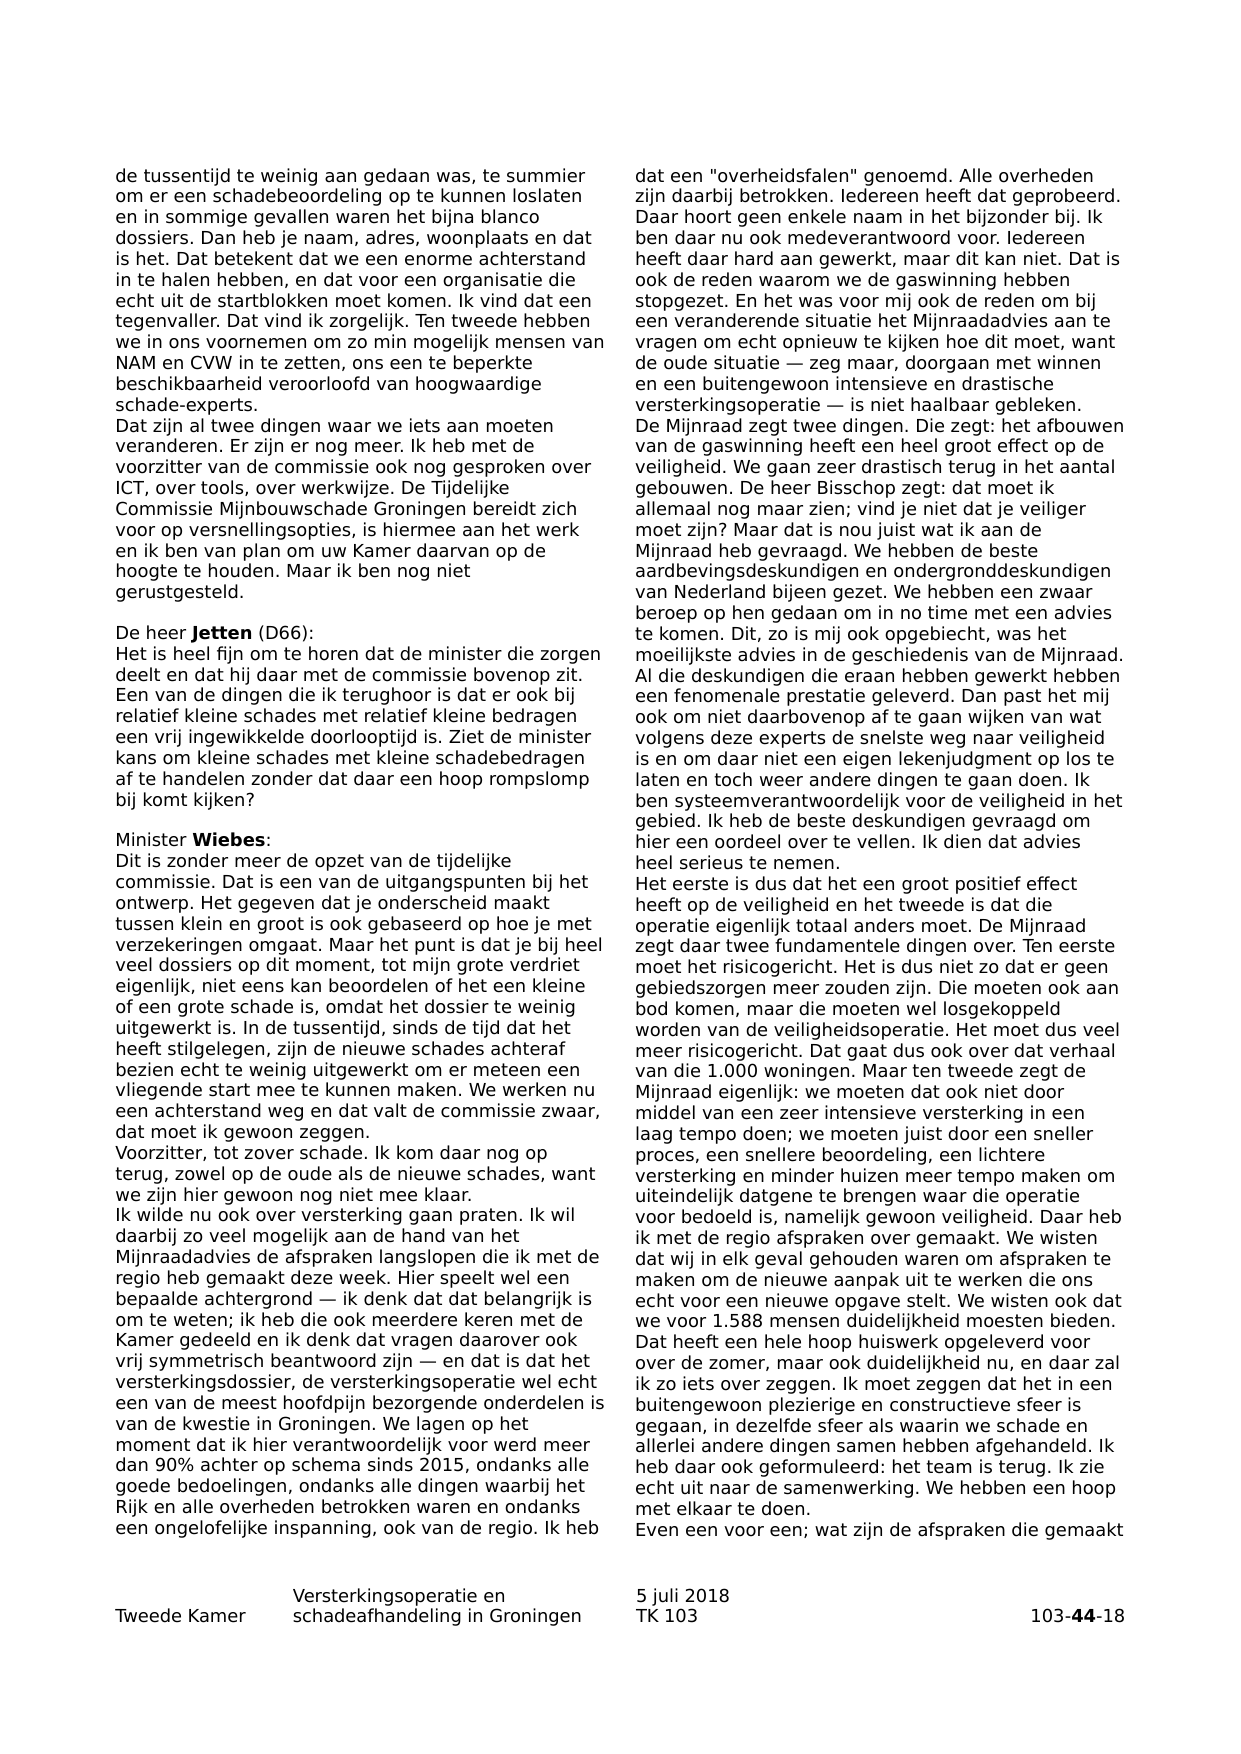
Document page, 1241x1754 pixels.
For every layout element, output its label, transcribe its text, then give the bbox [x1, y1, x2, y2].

text Even een voor een; wat zijn de afspraken die gemaakt [635, 1519, 1125, 1540]
text Ik wilde nu ook over versterking gaan praten. Ik wil daarbij zo veel mogelijk aan de hand van het Mijnraadadvies de afspraken langslopen die ik met de regio heb gemaakt deze week. Hier speelt wel een bepaalde achtergrond — ik denk dat dat belangrijk is om te weten; ik heb die ook meerdere keren met de Kamer gedeeld en ik denk dat vragen daarover ook vrij symmetrisch beantwoord zijn — en dat is dat het versterkingsdossier, de versterkingsoperatie wel echt een van de meest hoofdpijn bezorgende onderdelen is van de kwestie in Groningen. We lagen op het moment dat ik hier verantwoordelijk voor werd meer dan 90% achter op schema sinds 2015, ondanks alle goede bedoelingen, ondanks alle dingen waarbij het Rijk en alle overheden betrokken waren en ondanks een ongelofelijke inspanning, ook van de regio. Ik heb [115, 1205, 605, 1538]
text De Mijnraad zegt twee dingen. Die zegt: het afbouwen van de gaswinning heeft een heel groot effect op de veiligheid. We gaan zeer drastisch terug in het aantal gebouwen. De heer Bisschop zegt: dat moet ik allemaal nog maar zien; vind je niet dat je veiliger moet zijn? Maar dat is nou juist wat ik aan de Mijnraad heb gevraagd. We hebben de beste aardbevingsdeskundigen en ondergronddeskundigen van Nederland bijeen gezet. We hebben een zwaar beroep op hen gedaan om in no time met een advies te komen. Dit, zo is mij ook opgebiecht, was het moeilijkste advies in de geschiedenis van de Mijnraad. Al die deskundigen die eraan hebben gewerkt hebben een fenomenale prestatie geleverd. Dan past het mij ook om niet daarbovenop af te gaan wijken van wat volgens deze experts de snelste weg naar veiligheid is en om daar niet een eigen lekenjudgment op los te laten en toch weer andere dingen te gaan doen. Ik ben systeemverantwoordelijk voor de veiligheid in het gebied. Ik heb de beste deskundigen gevraagd om hier een oordeel over te vellen. Ik dien dat advies heel serieus te nemen. [635, 415, 1125, 874]
text Voorzitter, tot zover schade. Ik kom daar nog op terug, zowel op de oude als de nieuwe schades, want we zijn hier gewoon nog niet mee klaar. [115, 1143, 605, 1205]
text Het eerste is dus dat het een groot positief effect heeft op de veiligheid en het tweede is dat die operatie eigenlijk totaal anders moet. De Mijnraad zegt daar twee fundamentele dingen over. Ten eerste moet het risicogericht. Het is dus niet zo dat er geen gebiedszorgen meer zouden zijn. Die moeten ook aan bod komen, maar die moeten wel losgekoppeld worden van de veiligheidsoperatie. Het moet dus veel meer risicogericht. Dat gaat dus ook over dat verhaal van die 1.000 woningen. Maar ten tweede zegt de Mijnraad eigenlijk: we moeten dat ook niet door middel van een zeer intensieve versterking in een laag tempo doen; we moeten juist door een sneller proces, een snellere beoordeling, een lichtere versterking en minder huizen meer tempo maken om uiteindelijk datgene te brengen waar die operatie voor bedoeld is, namelijk gewoon veiligheid. Daar heb ik met de regio afspraken over gemaakt. We wisten dat wij in elk geval gehouden waren om afspraken te maken om de nieuwe aanpak uit te werken die ons echt voor een nieuwe opgave stelt. We wisten ook dat we voor 1.588 mensen duidelijkheid moesten bieden. Dat heeft een hele hoop huiswerk opgeleverd voor over de zomer, maar ook duidelijkheid nu, en daar zal ik zo iets over zeggen. Ik moet zeggen dat het in een buitengewoon plezierige en constructieve sfeer is gegaan, in dezelfde sfeer als waarin we schade en allerlei andere dingen samen hebben afgehandeld. Ik heb daar ook geformuleerd: het team is terug. Ik zie echt uit naar de samenwerking. We hebben een hoop met elkaar te doen. [635, 874, 1125, 1519]
text dat een "overheidsfalen" genoemd. Alle overheden zijn daarbij betrokken. Iedereen heeft dat geprobeerd. Daar hoort geen enkele naam in het bijzonder bij. Ik ben daar nu ook medeverantwoord voor. Iedereen heeft daar hard aan gewerkt, maar dit kan niet. Dat is ook de reden waarom we de gaswinning hebben stopgezet. En het was voor mij ook de reden om bij een veranderende situatie het Mijnraadadvies aan te vragen om echt opnieuw te kijken hoe dit moet, want de oude situatie — zeg maar, doorgaan met winnen en een buitengewoon intensieve en drastische versterkingsoperatie — is niet haalbaar gebleken. [635, 165, 1125, 415]
text Dit is zonder meer de opzet van de tijdelijke commissie. Dat is een van de uitgangspunten bij het ontwerp. Het gegeven dat je onderscheid maakt tussen klein en groot is ook gebaseerd op hoe je met verzekeringen omgaat. Maar het punt is dat je bij heel veel dossiers op dit moment, tot mijn grote verdriet eigenlijk, niet eens kan beoordelen of het een kleine of een grote schade is, omdat het dossier te weinig uitgewerkt is. In de tussentijd, sinds de tijd dat het heeft stilgelegen, zijn de nieuwe schades achteraf bezien echt te weinig uitgewerkt om er meteen een vliegende start mee te kunnen maken. We werken nu een achterstand weg en dat valt de commissie zwaar, dat moet ik gewoon zeggen. [115, 851, 605, 1143]
text Minister Wiebes: [115, 830, 605, 851]
text Het is heel fijn om te horen dat de minister die zorgen deelt en dat hij daar met de commissie bovenop zit. Een van de dingen die ik terughoor is dat er ook bij relatief kleine schades met relatief kleine bedragen een vrij ingewikkelde doorlooptijd is. Ziet de minister kans om kleine schades met kleine schadebedragen af te handelen zonder dat daar een hoop rompslomp bij komt kijken? [115, 643, 605, 810]
text De heer Jetten (D66): [115, 623, 605, 643]
text Dat zijn al twee dingen waar we iets aan moeten veranderen. Er zijn er nog meer. Ik heb met de voorzitter van de commissie ook nog gesproken over ICT, over tools, over werkwijze. De Tijdelijke Commissie Mijnbouwschade Groningen bereidt zich voor op versnellingsopties, is hiermee aan het werk en ik ben van plan om uw Kamer daarvan op de hoogte te houden. Maar ik ben nog niet gerustgesteld. [115, 415, 605, 603]
text de tussentijd te weinig aan gedaan was, te summier om er een schadebeoordeling op te kunnen loslaten en in sommige gevallen waren het bijna blanco dossiers. Dan heb je naam, adres, woonplaats en dat is het. Dat betekent dat we een enorme achterstand in te halen hebben, en dat voor een organisatie die echt uit de startblokken moet komen. Ik vind dat een tegenvaller. Dat vind ik zorgelijk. Ten tweede hebben we in ons voornemen om zo min mogelijk mensen van NAM en CVW in te zetten, ons een te beperkte beschikbaarheid veroorloofd van hoogwaardige schade-experts. [115, 165, 605, 415]
